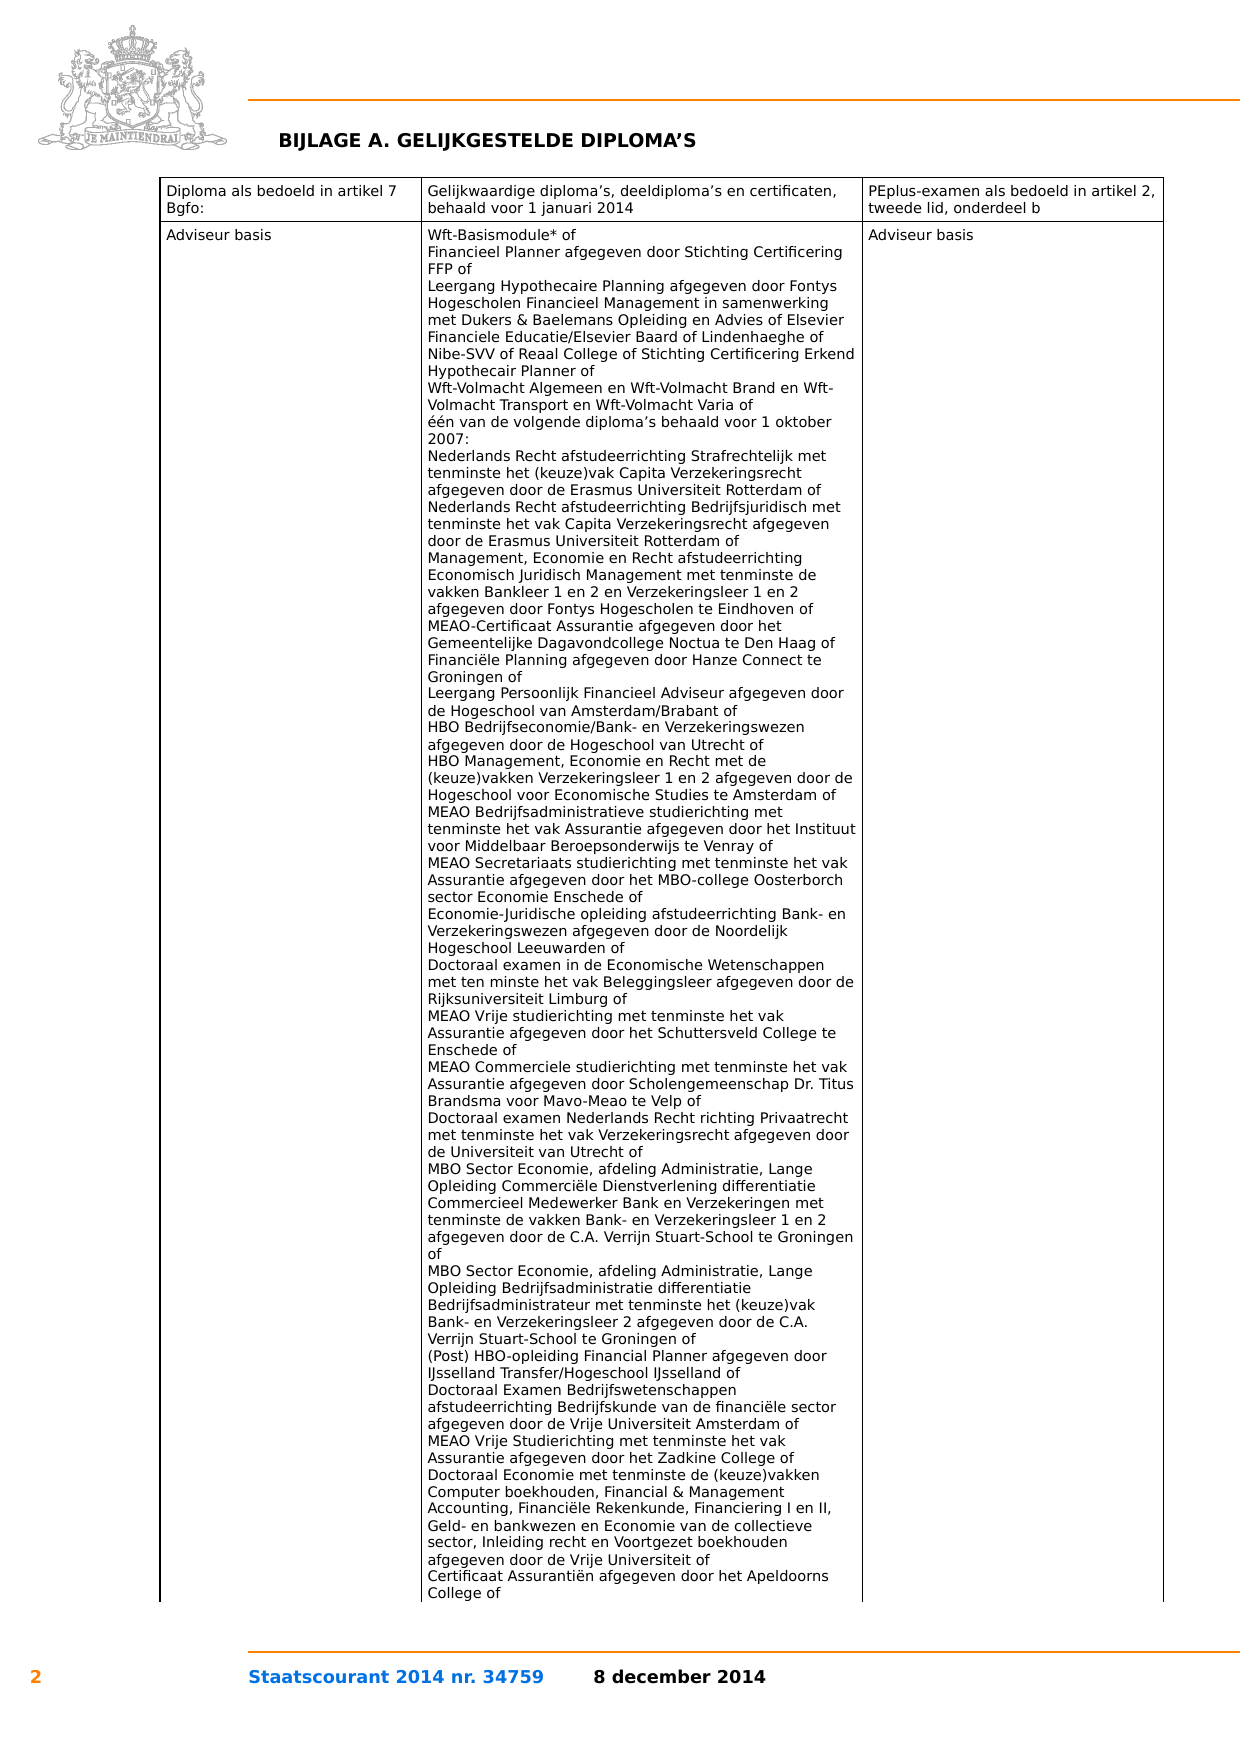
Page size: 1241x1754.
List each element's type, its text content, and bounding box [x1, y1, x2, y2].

table_cell [161, 906, 421, 1602]
table_cell Economie-Juridische opleiding afstudeerrichting Bank- en Verzekeringswezen afgegeven door de Noordelijk Hogeschool Leeuwarden of Doctoraal examen in de Economische Wetenschappen met ten minste het vak Beleggingsleer afgegeven door de Rijksuniversiteit Limburg of MEAO Vrije studierichting met tenminste het vak Assurantie afgegeven door het Schuttersveld College te Enschede of MEAO Commerciele studierichting met tenminste het vak Assurantie afgegeven door Scholengemeenschap Dr. Titus Brandsma voor Mavo-Meao te Velp of Doctoraal examen Nederlands Recht richting Privaatrecht met tenminste het vak Verzekeringsrecht afgegeven door de Universiteit van Utrecht of MBO Sector Economie, afdeling Administratie, Lange Opleiding Commerciële Dienstverlening differentiatie Commercieel Medewerker Bank en Verzekeringen met tenminste de vakken Bank- en Verzekeringsleer 1 en 2 afgegeven door de C.A. Verrijn Stuart-School te Groningen of MBO Sector Economie, afdeling Administratie, Lange Opleiding Bedrijfsadministratie differentiatie Bedrijfsadministrateur met tenminste het (keuze)vak Bank- en Verzekeringsleer 2 afgegeven door de C.A. Verrijn Stuart-School te Groningen of (Post) HBO-opleiding Financial Planner afgegeven door IJsselland Transfer/Hogeschool IJsselland of Doctoraal Examen Bedrijfswetenschappen afstudeerrichting Bedrijfskunde van de financiële sector afgegeven door de Vrije Universiteit Amsterdam of MEAO Vrije Studierichting met tenminste het vak Assurantie afgegeven door het Zadkine College of Doctoraal Economie met tenminste de (keuze)vakken Computer boekhouden, Financial & Management Accounting, Financiële Rekenkunde, Financiering I en II, Geld- en bankwezen en Economie van de collectieve sector, Inleiding recht en Voortgezet boekhouden afgegeven door de Vrije Universiteit of Certificaat Assurantiën afgegeven door het Apeldoorns College of [422, 906, 862, 1602]
table_header Gelijkwaardige diploma’s, deeldiploma’s en certificaten, behaald voor 1 januari 2014 [422, 178, 862, 221]
table_cell [863, 906, 1163, 1602]
table_header Diploma als bedoeld in artikel 7 Bgfo: [161, 178, 421, 221]
subtitle BIJLAGE A. GELIJKGESTELDE DIPLOMA’S [278, 130, 1163, 152]
table_cell Wft-Basismodule* of Financieel Planner afgegeven door Stichting Certificering FFP of Leergang Hypothecaire Planning afgegeven door Fontys Hogescholen Financieel Management in samenwerking met Dukers & Baelemans Opleiding en Advies of Elsevier Financiele Educatie/Elsevier Baard of Lindenhaeghe of Nibe-SVV of Reaal College of Stichting Certificering Erkend Hypothecair Planner of Wft-Volmacht Algemeen en Wft-Volmacht Brand en Wft-Volmacht Transport en Wft-Volmacht Varia of één van de volgende diploma’s behaald voor 1 oktober 2007: Nederlands Recht afstudeerrichting Strafrechtelijk met tenminste het (keuze)vak Capita Verzekeringsrecht afgegeven door de Erasmus Universiteit Rotterdam of Nederlands Recht afstudeerrichting Bedrijfsjuridisch met tenminste het vak Capita Verzekeringsrecht afgegeven door de Erasmus Universiteit Rotterdam of Management, Economie en Recht afstudeerrichting Economisch Juridisch Management met tenminste de vakken Bankleer 1 en 2 en Verzekeringsleer 1 en 2 afgegeven door Fontys Hogescholen te Eindhoven of MEAO-Certificaat Assurantie afgegeven door het Gemeentelijke Dagavondcollege Noctua te Den Haag of Financiële Planning afgegeven door Hanze Connect te Groningen of Leergang Persoonlijk Financieel Adviseur afgegeven door de Hogeschool van Amsterdam/Brabant of HBO Bedrijfseconomie/Bank- en Verzekeringswezen afgegeven door de Hogeschool van Utrecht of HBO Management, Economie en Recht met de (keuze)vakken Verzekeringsleer 1 en 2 afgegeven door de Hogeschool voor Economische Studies te Amsterdam of MEAO Bedrijfsadministratieve studierichting met tenminste het vak Assurantie afgegeven door het Instituut voor Middelbaar Beroepsonderwijs te Venray of MEAO Secretariaats studierichting met tenminste het vak Assurantie afgegeven door het MBO-college Oosterborch sector Economie Enschede of [422, 222, 862, 906]
table_cell Adviseur basis [863, 222, 1163, 906]
table_cell Adviseur basis [161, 222, 421, 906]
picture [38, 25, 227, 150]
table_header PEplus-examen als bedoeld in artikel 2, tweede lid, onderdeel b [863, 178, 1163, 221]
